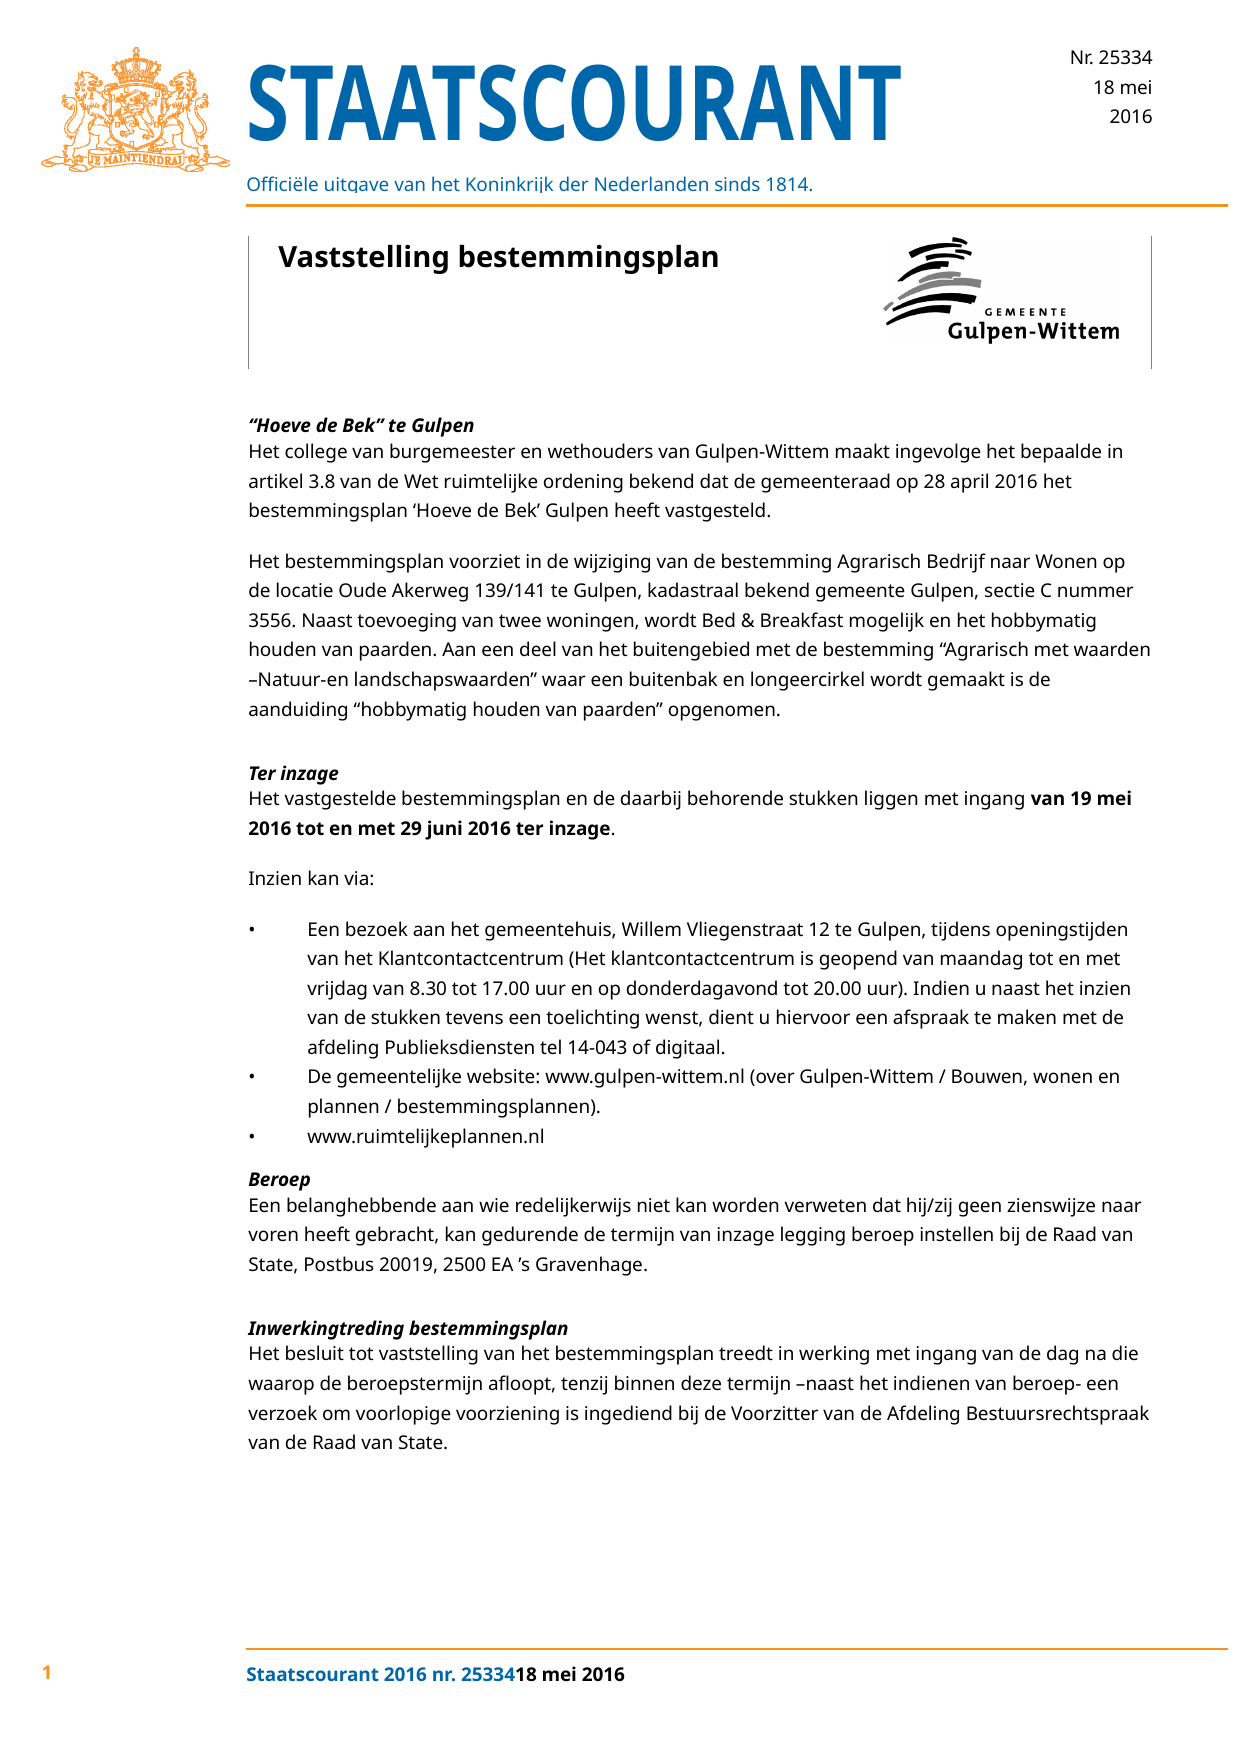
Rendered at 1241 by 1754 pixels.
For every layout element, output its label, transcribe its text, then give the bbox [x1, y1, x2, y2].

text Een belanghebbende aan wie redelijkerwijs niet kan worden verweten dat hij/zij geen zienswijze naar voren heeft gebracht, kan gedurende de termijn van inzage legging beroep instellen bij de Raad van State, Postbus 20019, 2500 EA ’s Gravenhage. [248, 1192, 1152, 1277]
list Een bezoek aan het gemeentehuis, Willem Vliegenstraat 12 te Gulpen, tijdens openingstijden van het Klantcontactcentrum (Het klantcontactcentrum is geopend van maandag tot en met vrijdag van 8.30 tot 17.00 uur en op donderdagavond tot 20.00 uur). Indien u naast het inzien van de stukken tevens een toelichting wenst, dient u hiervoor een afspraak te maken met de afdeling Publieksdiensten tel 14-043 of digitaal. [248, 916, 1152, 1060]
table_header Vaststelling bestemmingsplan [249, 236, 850, 369]
text Het bestemmingsplan voorziet in de wijziging van de bestemming Agrarisch Bedrijf naar Wonen op de locatie Oude Akerweg 139/141 te Gulpen, kadastraal bekend gemeente Gulpen, sectie C nummer 3556. Naast toevoeging van twee woningen, wordt Bed & Breakfast mogelijk en het hobbymatig houden van paarden. Aan een deel van het buitengebied met de bestemming “Agrarisch met waarden –Natuur-en landschapswaarden” waar een buitenbak en longeercirkel wordt gemaakt is de aanduiding “hobbymatig houden van paarden” opgenomen. [248, 548, 1152, 721]
text Inzien kan via: [248, 865, 1152, 891]
text Het besluit tot vaststelling van het bestemmingsplan treedt in werking met ingang van de dag na die waarop de beroepstermijn afloopt, tenzij binnen deze termijn –naast het indienen van beroep- een verzoek om voorlopige voorziening is ingediend bij de Voorzitter van de Afdeling Bestuursrechtspraak van de Raad van State. [248, 1341, 1152, 1455]
text “Hoeve de Bek” te Gulpen [248, 412, 1152, 438]
text Inwerkingtreding bestemmingsplan [248, 1315, 1152, 1341]
text Ter inzage [248, 760, 1152, 785]
picture [882, 236, 1119, 344]
text Beroep [248, 1166, 1152, 1192]
table_header [850, 236, 1151, 369]
list De gemeentelijke website: www.gulpen-wittem.nl (over Gulpen-Wittem / Bouwen, wonen en plannen / bestemmingsplannen). [248, 1064, 1152, 1119]
text Het vastgestelde bestemmingsplan en de daarbij behorende stukken liggen met ingang van 19 mei 2016 tot en met 29 juni 2016 ter inzage. [248, 785, 1152, 841]
list www.ruimtelijkeplannen.nl [248, 1123, 1152, 1149]
text Het college van burgemeester en wethouders van Gulpen-Wittem maakt ingevolge het bepaalde in artikel 3.8 van de Wet ruimtelijke ordening bekend dat de gemeenteraad op 28 april 2016 het bestemmingsplan ‘Hoeve de Bek’ Gulpen heeft vastgesteld. [248, 438, 1152, 523]
picture [41, 47, 231, 172]
